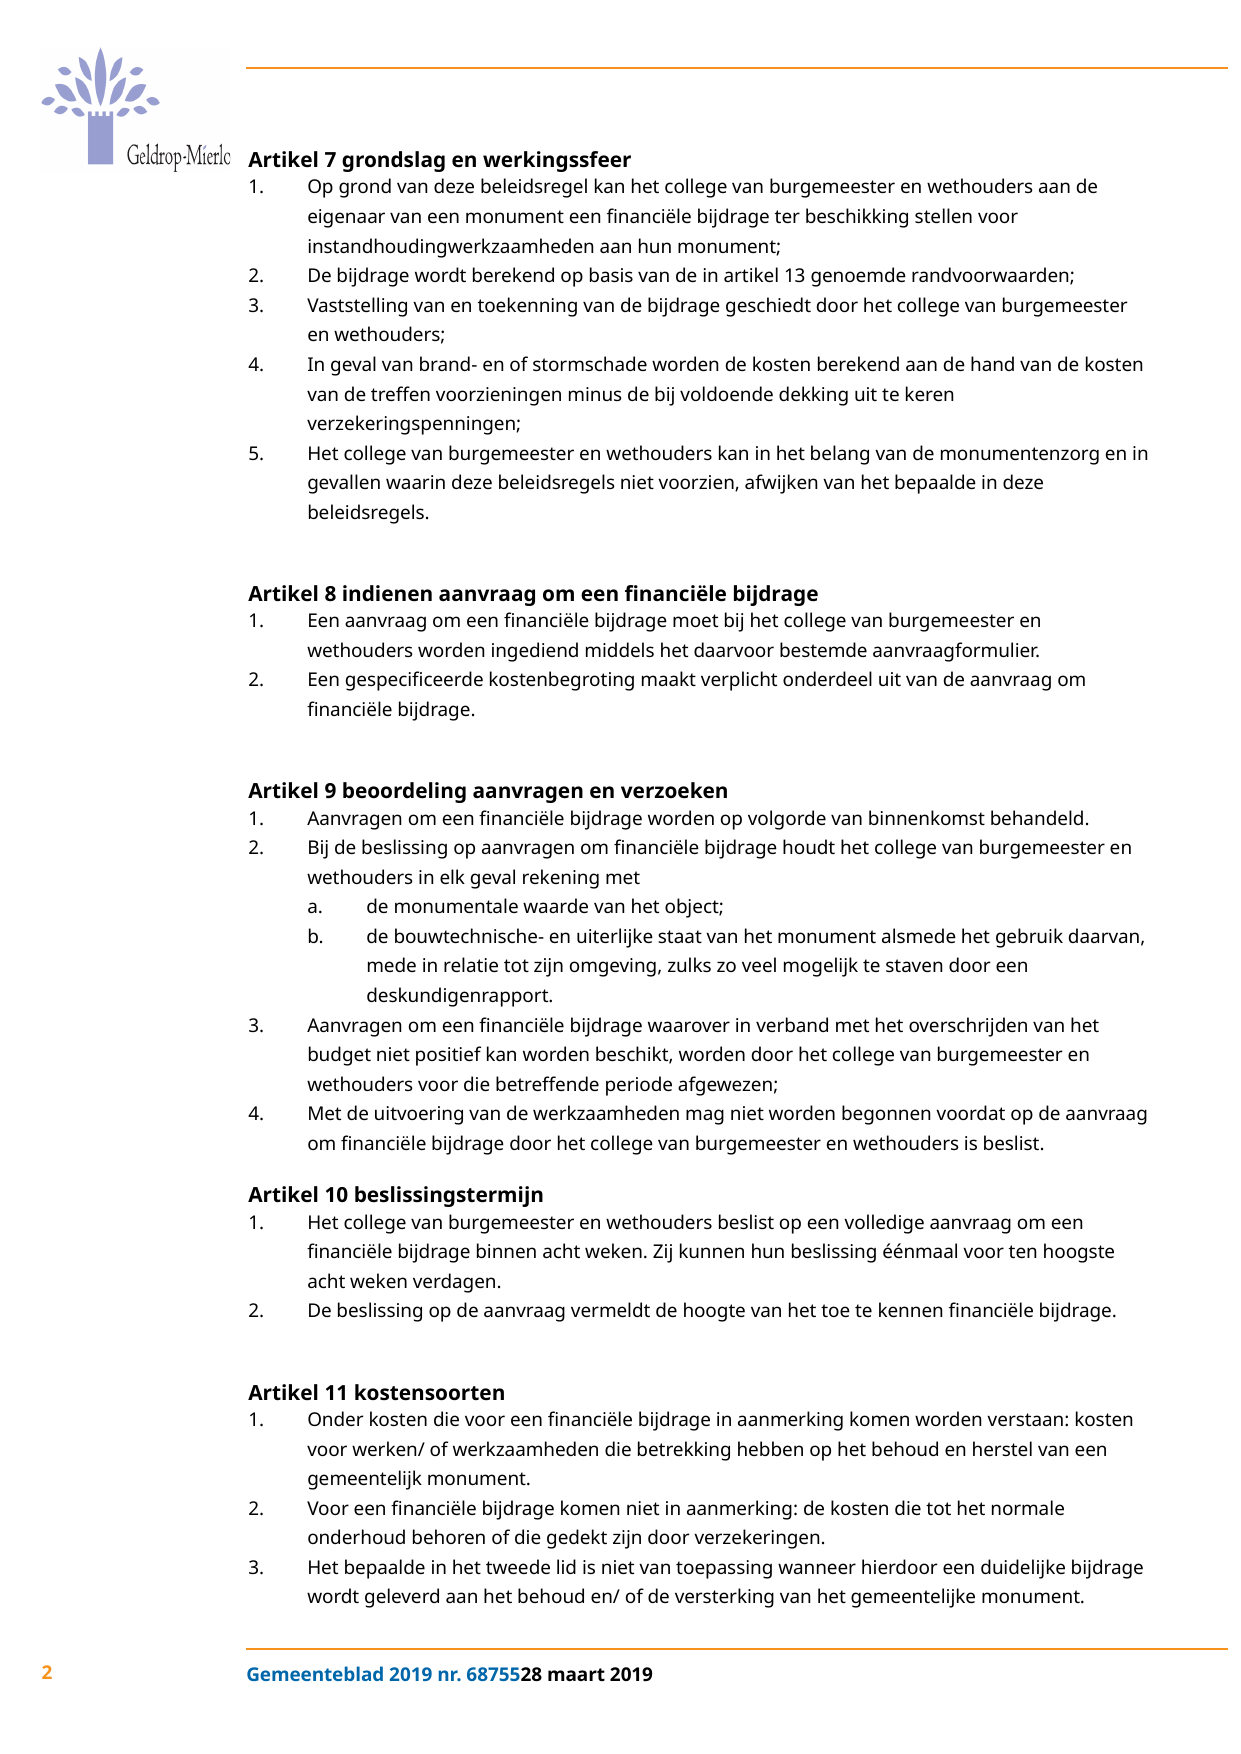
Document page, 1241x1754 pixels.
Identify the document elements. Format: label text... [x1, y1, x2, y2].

text Artikel 9 beoordeling aanvragen en verzoeken [248, 776, 1152, 805]
list Vaststelling van en toekenning van de bijdrage geschiedt door het college van burgemeester en wethouders; [248, 292, 1152, 347]
list In geval van brand- en of stormschade worden de kosten berekend aan de hand van de kosten van de treffen voorzieningen minus de bij voldoende dekking uit te keren verzekeringspenningen; [248, 351, 1152, 436]
list Het college van burgemeester en wethouders beslist op een volledige aanvraag om een financiële bijdrage binnen acht weken. Zij kunnen hun beslissing éénmaal voor ten hoogste acht weken verdagen. [248, 1209, 1152, 1294]
list Met de uitvoering van de werkzaamheden mag niet worden begonnen voordat op de aanvraag om financiële bijdrage door het college van burgemeester en wethouders is beslist. [248, 1101, 1152, 1156]
list Het college van burgemeester en wethouders kan in het belang van de monumentenzorg en in gevallen waarin deze beleidsregels niet voorzien, afwijken van het bepaalde in deze beleidsregels. [248, 440, 1152, 525]
list Op grond van deze beleidsregel kan het college van burgemeester en wethouders aan de eigenaar van een monument een financiële bijdrage ter beschikking stellen voor instandhoudingwerkzaamheden aan hun monument; [248, 174, 1152, 258]
list Een aanvraag om een financiële bijdrage moet bij het college van burgemeester en wethouders worden ingediend middels het daarvoor bestemde aanvraagformulier. [248, 607, 1152, 663]
list de bouwtechnische- en uiterlijke staat van het monument alsmede het gebruik daarvan, mede in relatie tot zijn omgeving, zulks zo veel mogelijk te staven door een deskundigenrapport. [307, 923, 1152, 1008]
list Onder kosten die voor een financiële bijdrage in aanmerking komen worden verstaan: kosten voor werken/ of werkzaamheden die betrekking hebben op het behoud en herstel van een gemeentelijk monument. [248, 1406, 1152, 1491]
text Artikel 11 kostensoorten [248, 1378, 1152, 1406]
text Artikel 7 grondslag en werkingssfeer [248, 145, 1152, 174]
list de monumentale waarde van het object; [307, 893, 1152, 919]
list Bij de beslissing op aanvragen om financiële bijdrage houdt het college van burgemeester en wethouders in elk geval rekening met [248, 834, 1152, 889]
list De bijdrage wordt berekend op basis van de in artikel 13 genoemde randvoorwaarden; [248, 262, 1152, 288]
list Het bepaalde in het tweede lid is niet van toepassing wanneer hierdoor een duidelijke bijdrage wordt geleverd aan het behoud en/ of de versterking van het gemeentelijke monument. [248, 1554, 1152, 1609]
text Artikel 8 indienen aanvraag om een financiële bijdrage [248, 579, 1152, 607]
text Artikel 10 beslissingstermijn [248, 1181, 1152, 1209]
picture [41, 47, 231, 172]
list Voor een financiële bijdrage komen niet in aanmerking: de kosten die tot het normale onderhoud behoren of die gedekt zijn door verzekeringen. [248, 1495, 1152, 1550]
list De beslissing op de aanvraag vermeldt de hoogte van het toe te kennen financiële bijdrage. [248, 1298, 1152, 1323]
list Aanvragen om een financiële bijdrage worden op volgorde van binnenkomst behandeld. [248, 805, 1152, 830]
list Een gespecificeerde kostenbegroting maakt verplicht onderdeel uit van de aanvraag om financiële bijdrage. [248, 667, 1152, 722]
list Aanvragen om een financiële bijdrage waarover in verband met het overschrijden van het budget niet positief kan worden beschikt, worden door het college van burgemeester en wethouders voor die betreffende periode afgewezen; [248, 1012, 1152, 1097]
